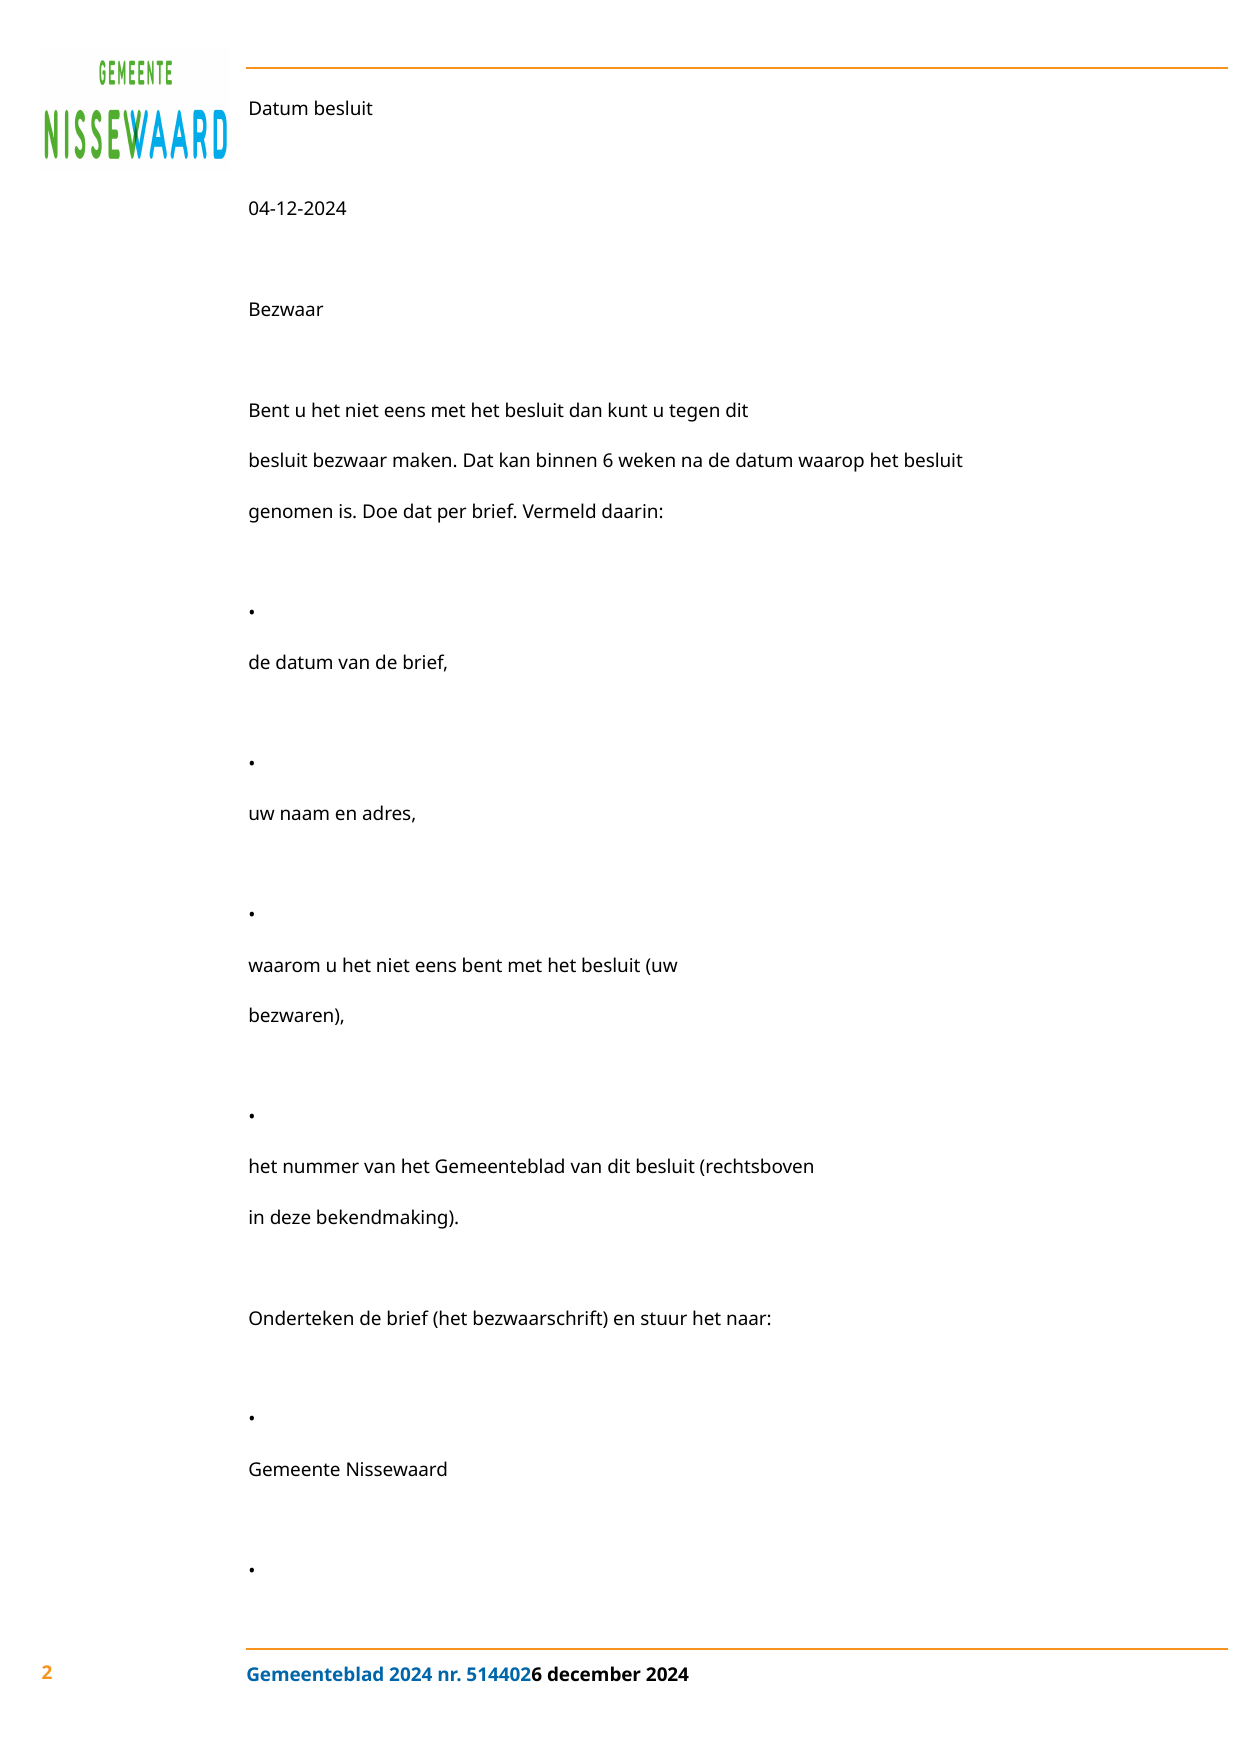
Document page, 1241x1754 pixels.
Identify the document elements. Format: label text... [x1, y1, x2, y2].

text • [248, 1406, 1152, 1431]
text • [248, 1103, 1152, 1129]
text in deze bekendmaking). [248, 1204, 1152, 1230]
text waarom u het niet eens bent met het besluit (uw [248, 952, 1152, 978]
text Datum besluit [248, 95, 1152, 121]
text het nummer van het Gemeenteblad van dit besluit (rechtsboven [248, 1153, 1152, 1179]
text Bent u het niet eens met het besluit dan kunt u tegen dit [248, 397, 1152, 423]
text Bezwaar [248, 296, 1152, 322]
text besluit bezwaar maken. Dat kan binnen 6 weken na de datum waarop het besluit [248, 448, 1152, 473]
text genomen is. Doe dat per brief. Vermeld daarin: [248, 498, 1152, 524]
text bezwaren), [248, 1002, 1152, 1028]
text • [248, 599, 1152, 625]
text 04-12-2024 [248, 196, 1152, 221]
text • [248, 1557, 1152, 1583]
text • [248, 901, 1152, 927]
text Onderteken de brief (het bezwaarschrift) en stuur het naar: [248, 1305, 1152, 1331]
text uw naam en adres, [248, 801, 1152, 826]
picture [41, 47, 231, 172]
text • [248, 750, 1152, 776]
text de datum van de brief, [248, 649, 1152, 675]
text Gemeente Nissewaard [248, 1456, 1152, 1482]
